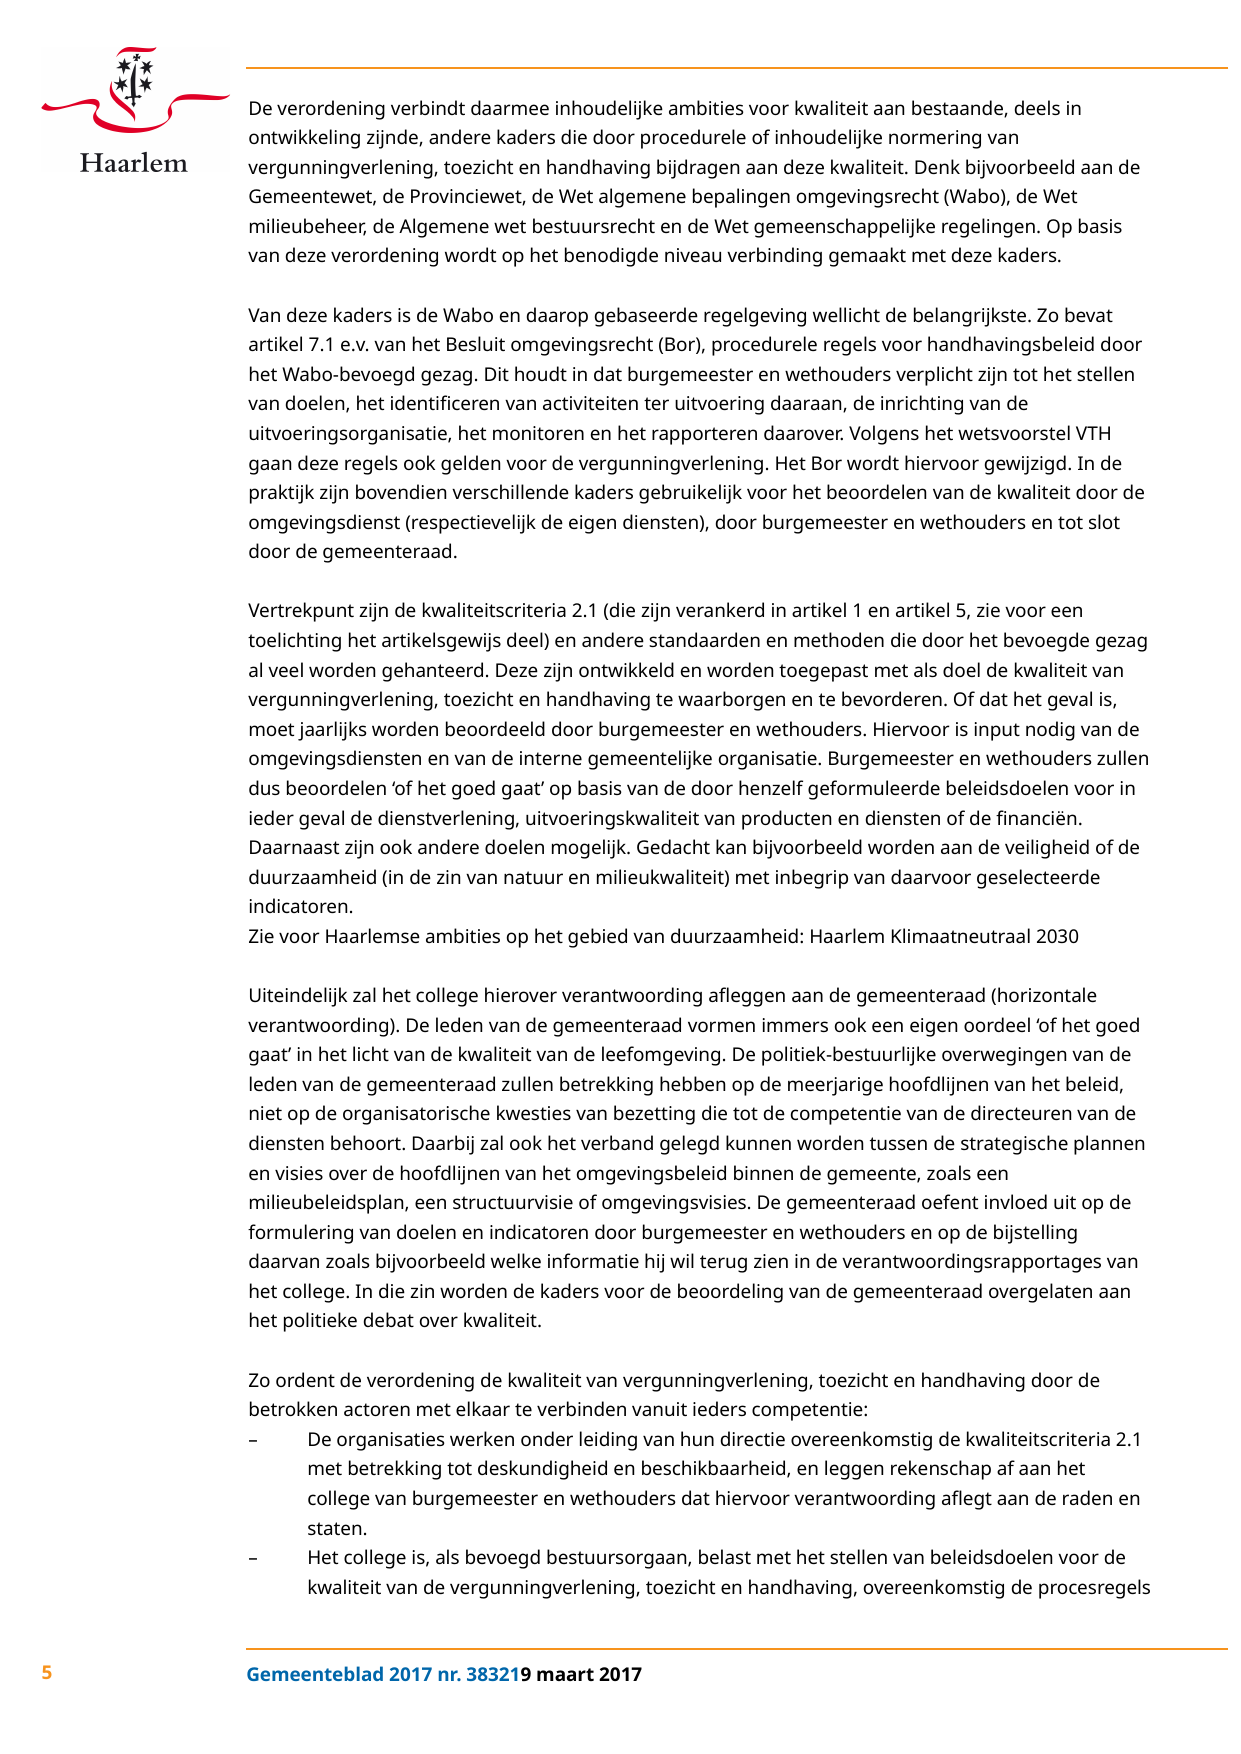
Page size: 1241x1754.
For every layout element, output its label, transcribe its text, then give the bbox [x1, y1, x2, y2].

text De verordening verbindt daarmee inhoudelijke ambities voor kwaliteit aan bestaande, deels in ontwikkeling zijnde, andere kaders die door procedurele of inhoudelijke normering van vergunningverlening, toezicht en handhaving bijdragen aan deze kwaliteit. Denk bijvoorbeeld aan de Gemeentewet, de Provinciewet, de Wet algemene bepalingen omgevingsrecht (Wabo), de Wet milieubeheer, de Algemene wet bestuursrecht en de Wet gemeenschappelijke regelingen. Op basis van deze verordening wordt op het benodigde niveau verbinding gemaakt met deze kaders. [248, 95, 1152, 268]
text Van deze kaders is de Wabo en daarop gebaseerde regelgeving wellicht de belangrijkste. Zo bevat artikel 7.1 e.v. van het Besluit omgevingsrecht (Bor), procedurele regels voor handhavingsbeleid door het Wabo-bevoegd gezag. Dit houdt in dat burgemeester en wethouders verplicht zijn tot het stellen van doelen, het identificeren van activiteiten ter uitvoering daaraan, de inrichting van de uitvoeringsorganisatie, het monitoren en het rapporteren daarover. Volgens het wetsvoorstel VTH gaan deze regels ook gelden voor de vergunningverlening. Het Bor wordt hiervoor gewijzigd. In de praktijk zijn bovendien verschillende kaders gebruikelijk voor het beoordelen van de kwaliteit door de omgevingsdienst (respectievelijk de eigen diensten), door burgemeester en wethouders en tot slot door de gemeenteraad. [248, 302, 1152, 564]
picture [41, 47, 231, 172]
list De organisaties werken onder leiding van hun directie overeenkomstig de kwaliteitscriteria 2.1 met betrekking tot deskundigheid en beschikbaarheid, en leggen rekenschap af aan het college van burgemeester en wethouders dat hiervoor verantwoording aflegt aan de raden en staten. [248, 1426, 1152, 1541]
list Het college is, als bevoegd bestuursorgaan, belast met het stellen van beleidsdoelen voor de kwaliteit van de vergunningverlening, toezicht en handhaving, overeenkomstig de procesregels [248, 1544, 1152, 1600]
text Zie voor Haarlemse ambities op het gebied van duurzaamheid: Haarlem Klimaatneutraal 2030 [248, 923, 1152, 949]
text Vertrekpunt zijn de kwaliteitscriteria 2.1 (die zijn verankerd in artikel 1 en artikel 5, zie voor een toelichting het artikelsgewijs deel) en andere standaarden en methoden die door het bevoegde gezag al veel worden gehanteerd. Deze zijn ontwikkeld en worden toegepast met als doel de kwaliteit van vergunningverlening, toezicht en handhaving te waarborgen en te bevorderen. Of dat het geval is, moet jaarlijks worden beoordeeld door burgemeester en wethouders. Hiervoor is input nodig van de omgevingsdiensten en van de interne gemeentelijke organisatie. Burgemeester en wethouders zullen dus beoordelen ‘of het goed gaat’ op basis van de door henzelf geformuleerde beleidsdoelen voor in ieder geval de dienstverlening, uitvoeringskwaliteit van producten en diensten of de financiën. Daarnaast zijn ook andere doelen mogelijk. Gedacht kan bijvoorbeeld worden aan de veiligheid of de duurzaamheid (in de zin van natuur en milieukwaliteit) met inbegrip van daarvoor geselecteerde indicatoren. [248, 598, 1152, 919]
text Zo ordent de verordening de kwaliteit van vergunningverlening, toezicht en handhaving door de betrokken actoren met elkaar te verbinden vanuit ieders competentie: [248, 1367, 1152, 1422]
text Uiteindelijk zal het college hierover verantwoording afleggen aan de gemeenteraad (horizontale verantwoording). De leden van de gemeenteraad vormen immers ook een eigen oordeel ‘of het goed gaat’ in het licht van de kwaliteit van de leefomgeving. De politiek-bestuurlijke overwegingen van de leden van de gemeenteraad zullen betrekking hebben op de meerjarige hoofdlijnen van het beleid, niet op de organisatorische kwesties van bezetting die tot de competentie van de directeuren van de diensten behoort. Daarbij zal ook het verband gelegd kunnen worden tussen de strategische plannen en visies over de hoofdlijnen van het omgevingsbeleid binnen de gemeente, zoals een milieubeleidsplan, een structuurvisie of omgevingsvisies. De gemeenteraad oefent invloed uit op de formulering van doelen en indicatoren door burgemeester en wethouders en op de bijstelling daarvan zoals bijvoorbeeld welke informatie hij wil terug zien in de verantwoordingsrapportages van het college. In die zin worden de kaders voor de beoordeling van de gemeenteraad overgelaten aan het politieke debat over kwaliteit. [248, 982, 1152, 1333]
